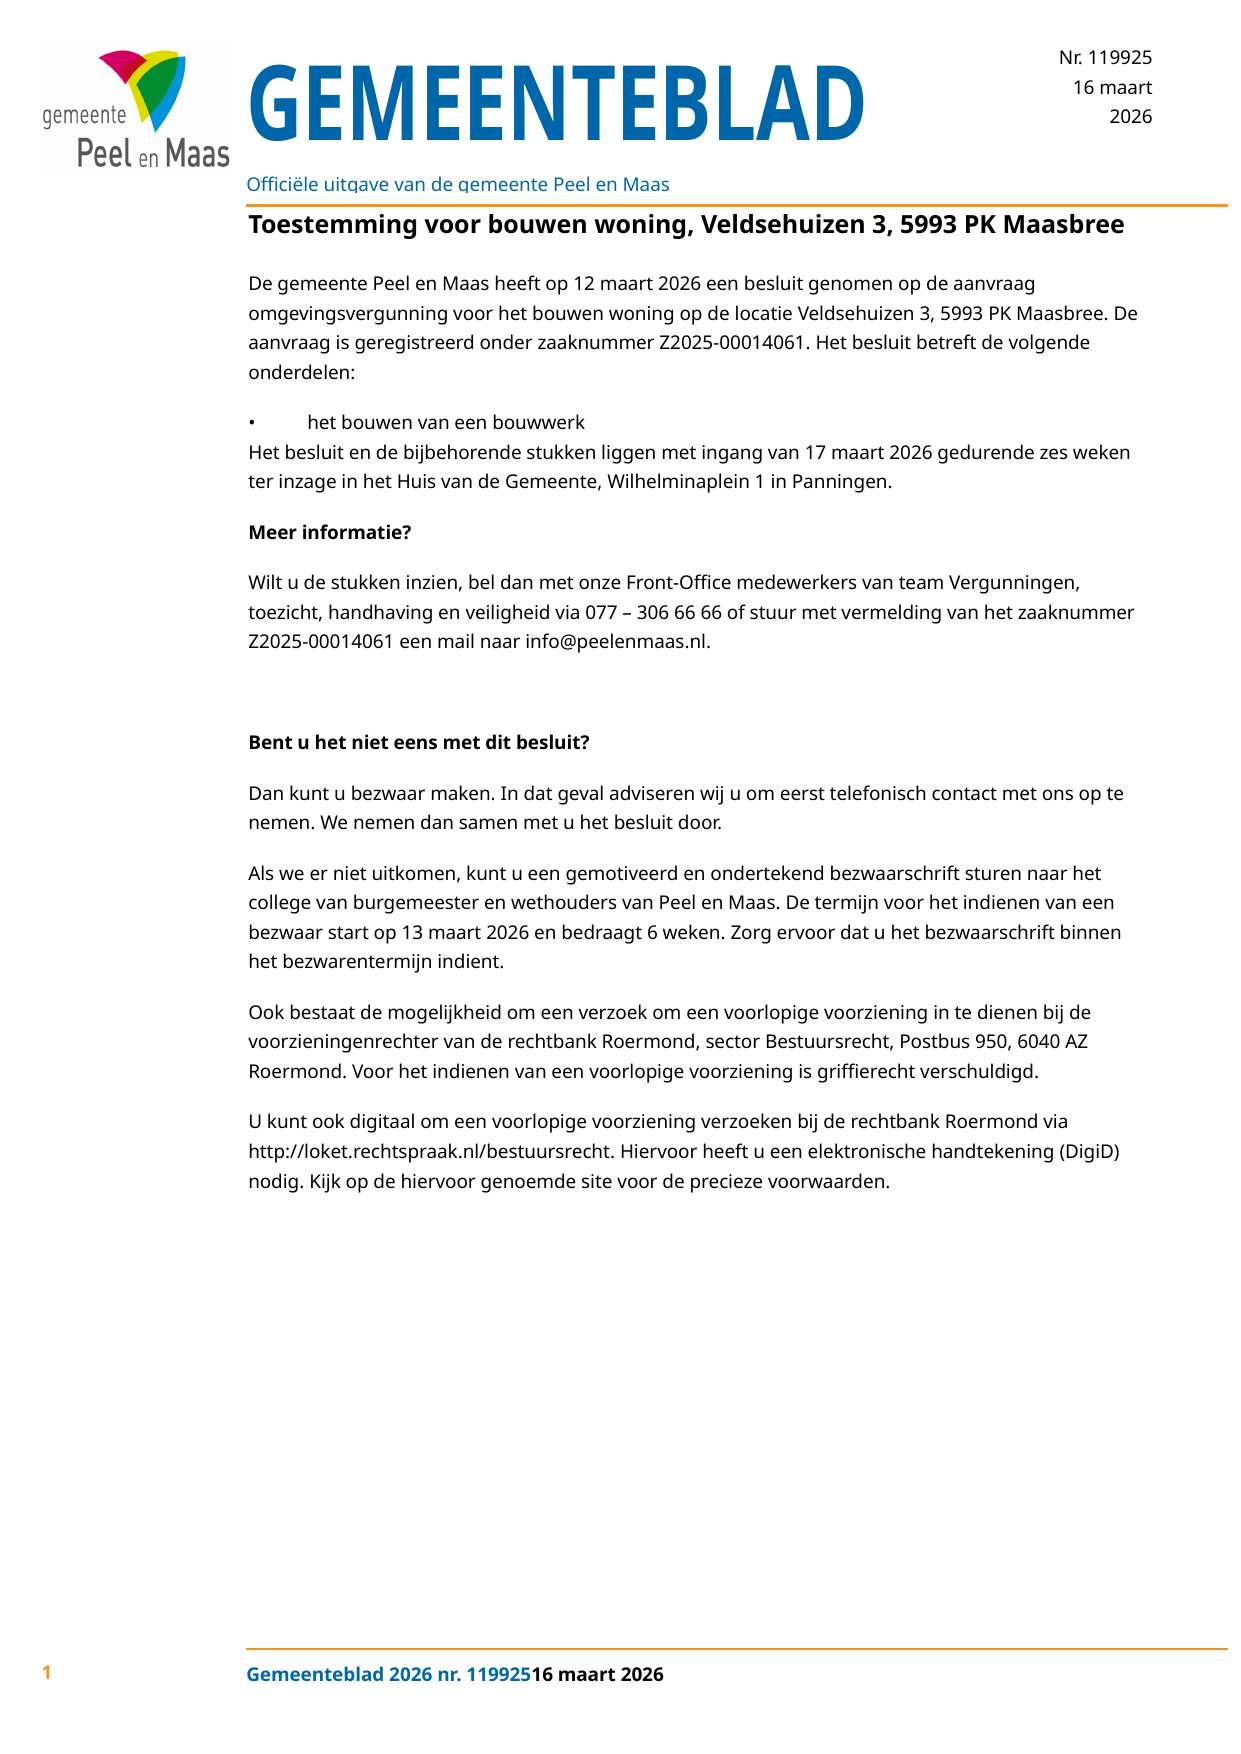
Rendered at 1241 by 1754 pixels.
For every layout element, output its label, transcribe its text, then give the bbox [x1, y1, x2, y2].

text U kunt ook digitaal om een voorlopige voorziening verzoeken bij de rechtbank Roermond via http://loket.rechtspraak.nl/bestuursrecht. Hiervoor heeft u een elektronische handtekening (DigiD) nodig. Kijk op de hiervoor genoemde site voor de precieze voorwaarden. [248, 1109, 1152, 1193]
text Ook bestaat de mogelijkheid om een verzoek om een voorlopige voorziening in te dienen bij de voorzieningenrechter van de rechtbank Roermond, sector Bestuursrecht, Postbus 950, 6040 AZ Roermond. Voor het indienen van een voorlopige voorziening is griffierecht verschuldigd. [248, 999, 1152, 1084]
text De gemeente Peel en Maas heeft op 12 maart 2026 een besluit genomen op de aanvraag omgevingsvergunning voor het bouwen woning op de locatie Veldsehuizen 3, 5993 PK Maasbree. De aanvraag is geregistreerd onder zaaknummer Z2025-00014061. Het besluit betreft de volgende onderdelen: [248, 270, 1152, 385]
text Wilt u de stukken inzien, bel dan met onze Front-Office medewerkers van team Vergunningen, toezicht, handhaving en veiligheid via 077 – 306 66 66 of stuur met vermelding van het zaaknummer Z2025-00014061 een mail naar info@peelenmaas.nl. [248, 569, 1152, 654]
text Bent u het niet eens met dit besluit? [248, 729, 1152, 755]
text Als we er niet uitkomen, kunt u een gemotiveerd en ondertekend bezwaarschrift sturen naar het college van burgemeester en wethouders van Peel en Maas. De termijn voor het indienen van een bezwaar start op 13 maart 2026 en bedraagt 6 weken. Zorg ervoor dat u het bezwaarschrift binnen het bezwarentermijn indient. [248, 860, 1152, 974]
text Toestemming voor bouwen woning, Veldsehuizen 3, 5993 PK Maasbree [248, 207, 1152, 241]
text Dan kunt u bezwaar maken. In dat geval adviseren wij u om eerst telefonisch contact met ons op te nemen. We nemen dan samen met u het besluit door. [248, 780, 1152, 835]
text Meer informatie? [248, 519, 1152, 545]
text Het besluit en de bijbehorende stukken liggen met ingang van 17 maart 2026 gedurende zes weken ter inzage in het Huis van de Gemeente, Wilhelminaplein 1 in Panningen. [248, 439, 1152, 494]
picture [41, 47, 231, 172]
list het bouwen van een bouwwerk [248, 409, 1152, 435]
